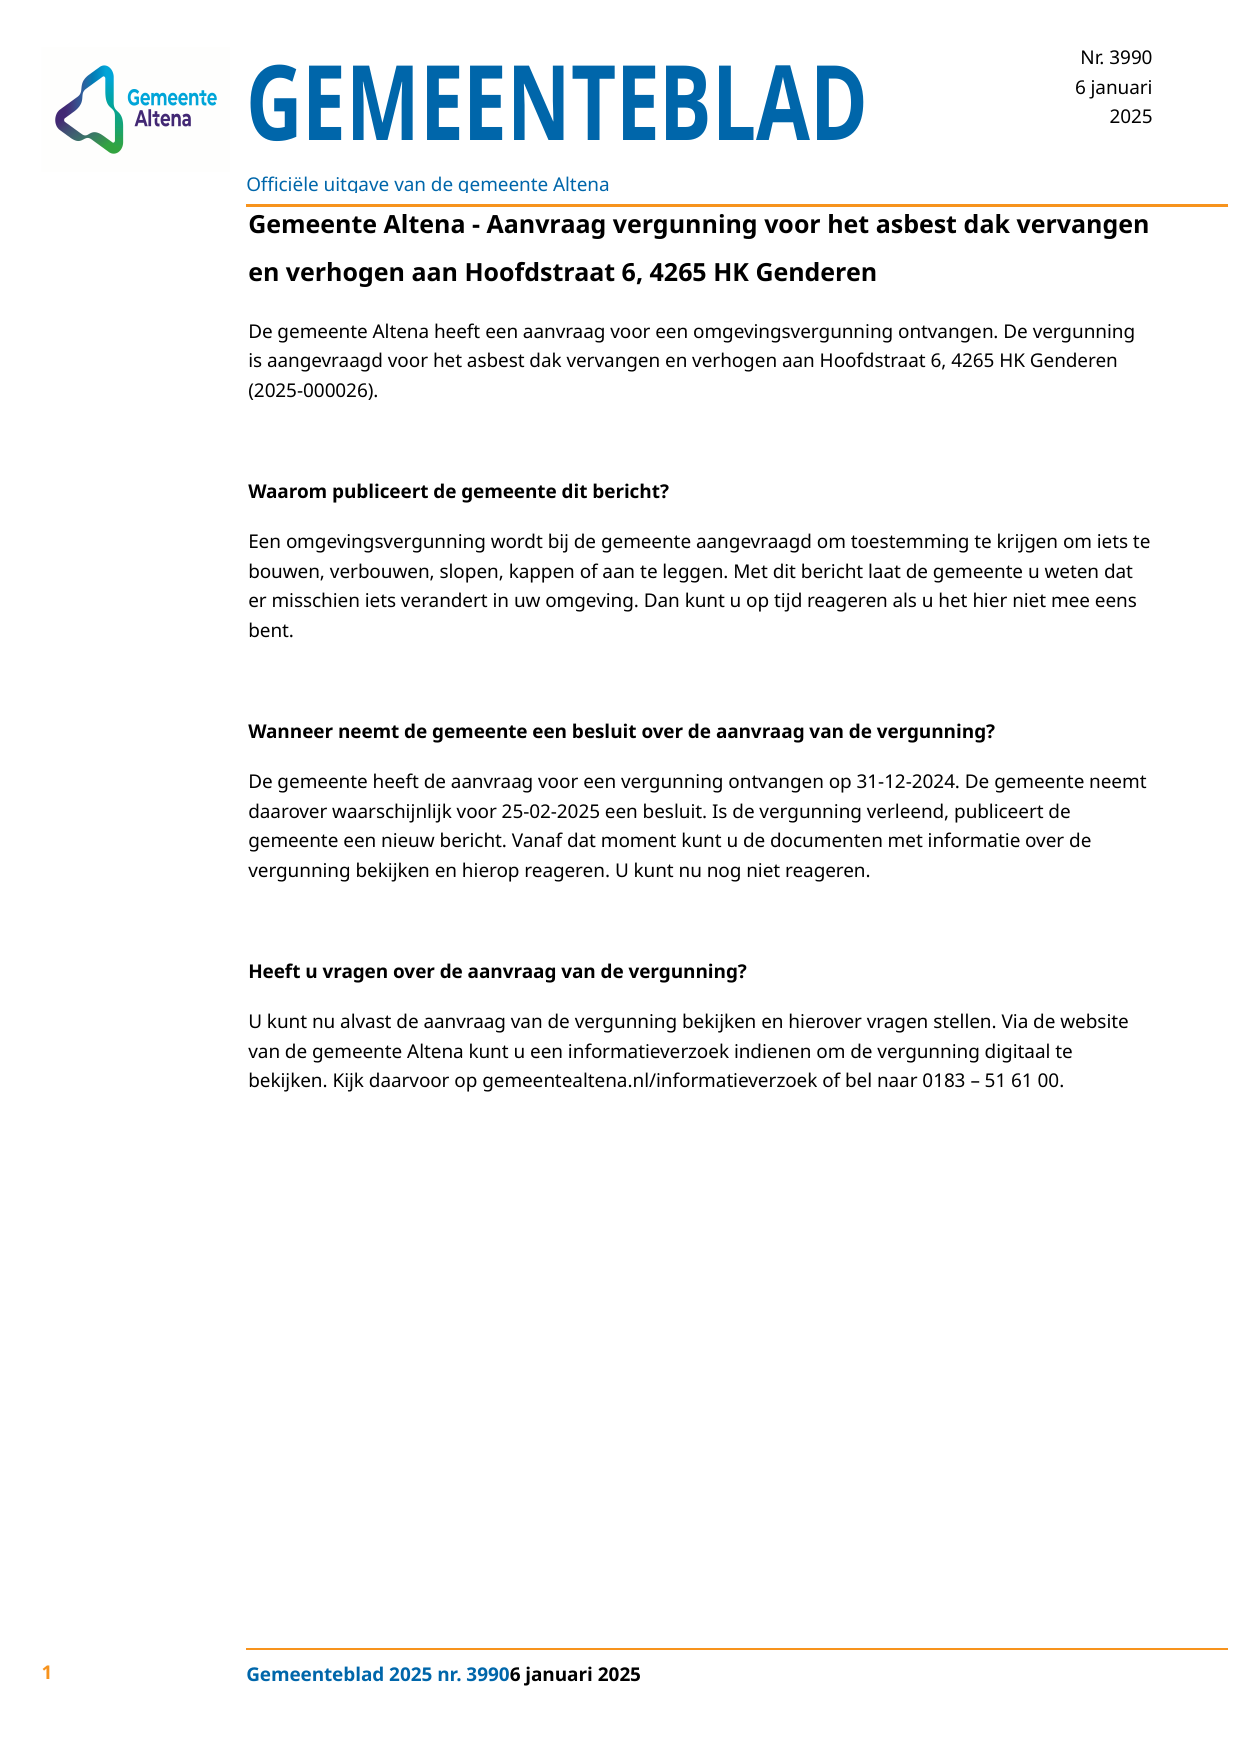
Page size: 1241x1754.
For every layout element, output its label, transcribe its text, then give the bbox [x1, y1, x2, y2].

text Waarom publiceert de gemeente dit bericht? [248, 478, 1152, 504]
text U kunt nu alvast de aanvraag van de vergunning bekijken en hierover vragen stellen. Via de website van de gemeente Altena kunt u een informatieverzoek indienen om de vergunning digitaal te bekijken. Kijk daarvoor op gemeentealtena.nl/informatieverzoek of bel naar 0183 – 51 61 00. [248, 1008, 1152, 1093]
text Een omgevingsvergunning wordt bij de gemeente aangevraagd om toestemming te krijgen om iets te bouwen, verbouwen, slopen, kappen of aan te leggen. Met dit bericht laat de gemeente u weten dat er misschien iets verandert in uw omgeving. Dan kunt u op tijd reageren als u het hier niet mee eens bent. [248, 528, 1152, 643]
text De gemeente heeft de aanvraag voor een vergunning ontvangen op 31-12-2024. De gemeente neemt daarover waarschijnlijk voor 25-02-2025 een besluit. Is de vergunning verleend, publiceert de gemeente een nieuw bericht. Vanaf dat moment kunt u de documenten met informatie over de vergunning bekijken en hierop reageren. U kunt nu nog niet reageren. [248, 768, 1152, 883]
text Heeft u vragen over de aanvraag van de vergunning? [248, 958, 1152, 984]
text Wanneer neemt de gemeente een besluit over de aanvraag van de vergunning? [248, 718, 1152, 744]
text De gemeente Altena heeft een aanvraag voor een omgevingsvergunning ontvangen. De vergunning is aangevraagd voor het asbest dak vervangen en verhogen aan Hoofdstraat 6, 4265 HK Genderen (2025-000026). [248, 318, 1152, 403]
text Gemeente Altena - Aanvraag vergunning voor het asbest dak vervangen en verhogen aan Hoofdstraat 6, 4265 HK Genderen [248, 207, 1152, 288]
picture [41, 47, 231, 172]
